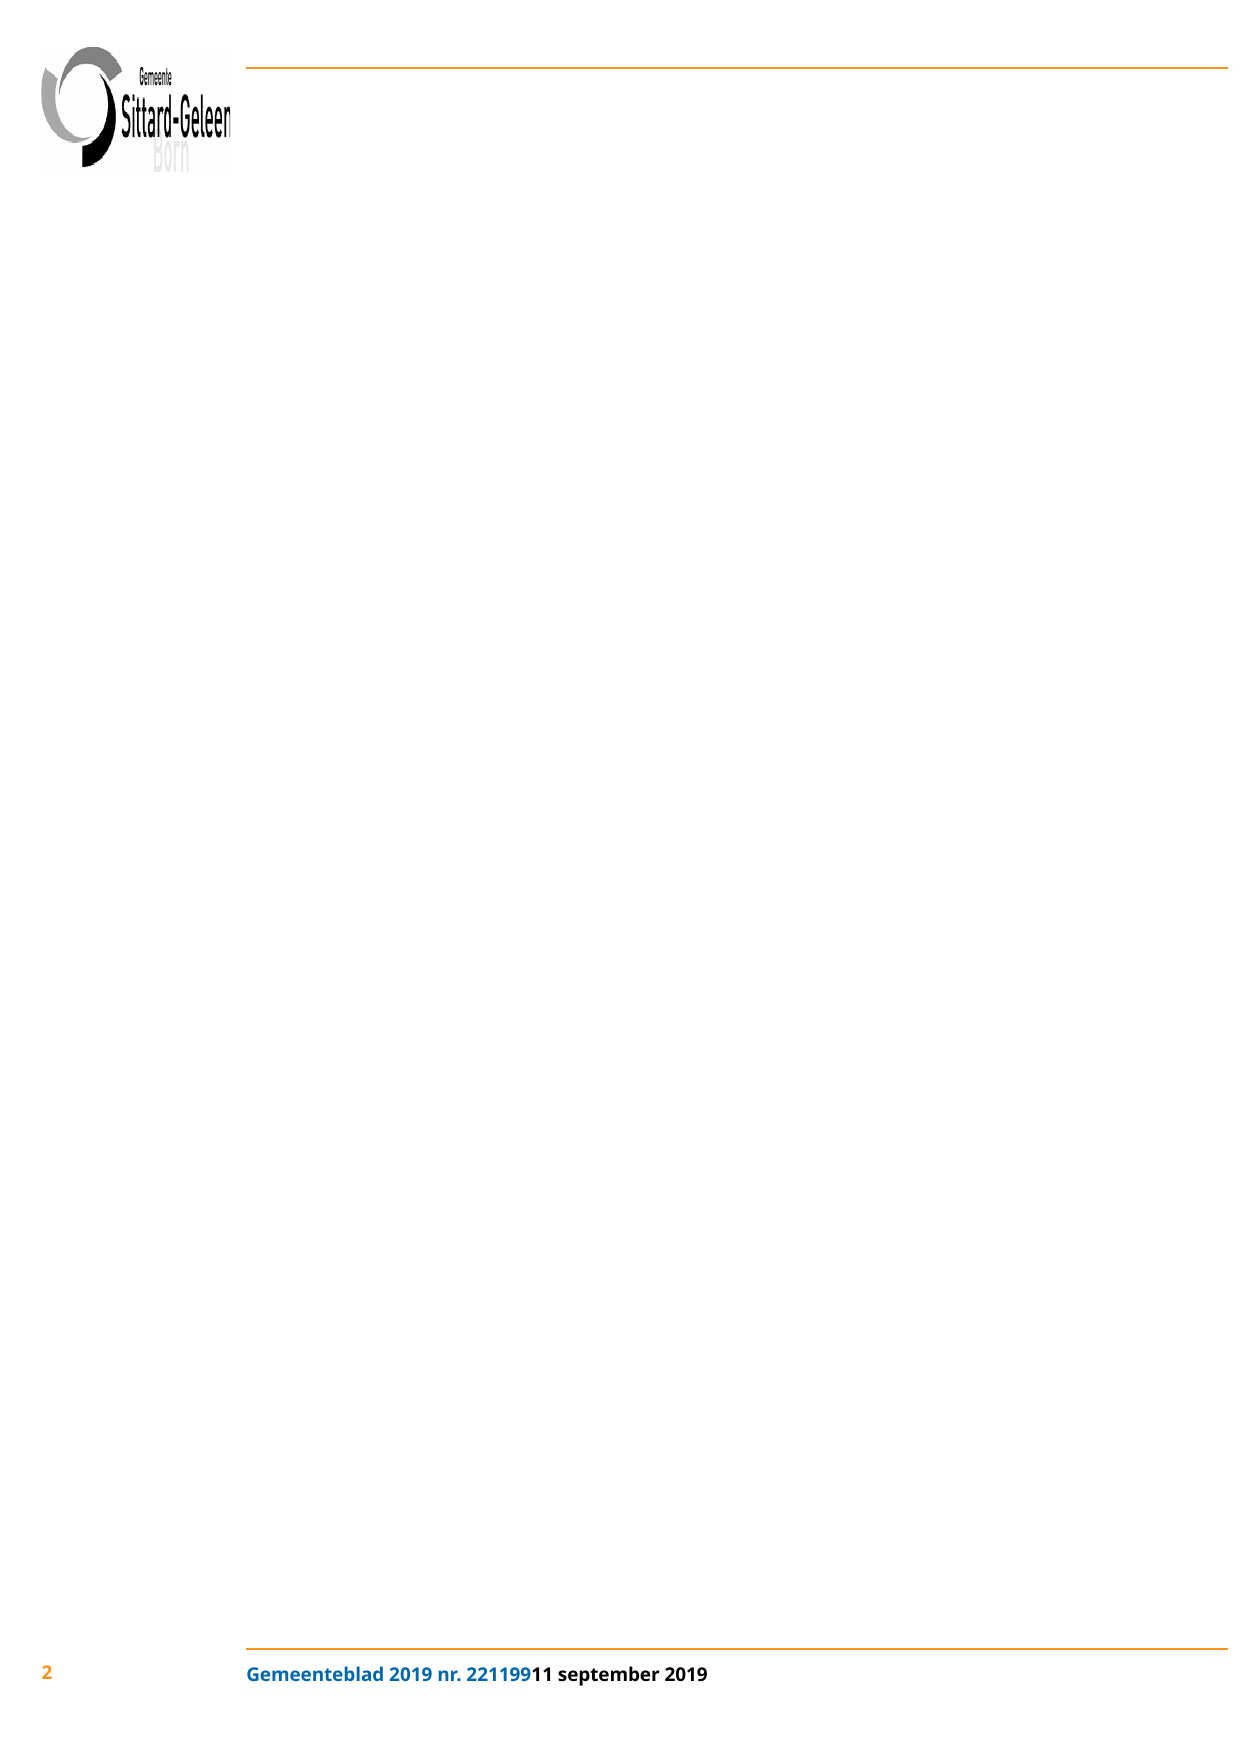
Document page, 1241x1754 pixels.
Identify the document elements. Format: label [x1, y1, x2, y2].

picture [41, 47, 231, 172]
